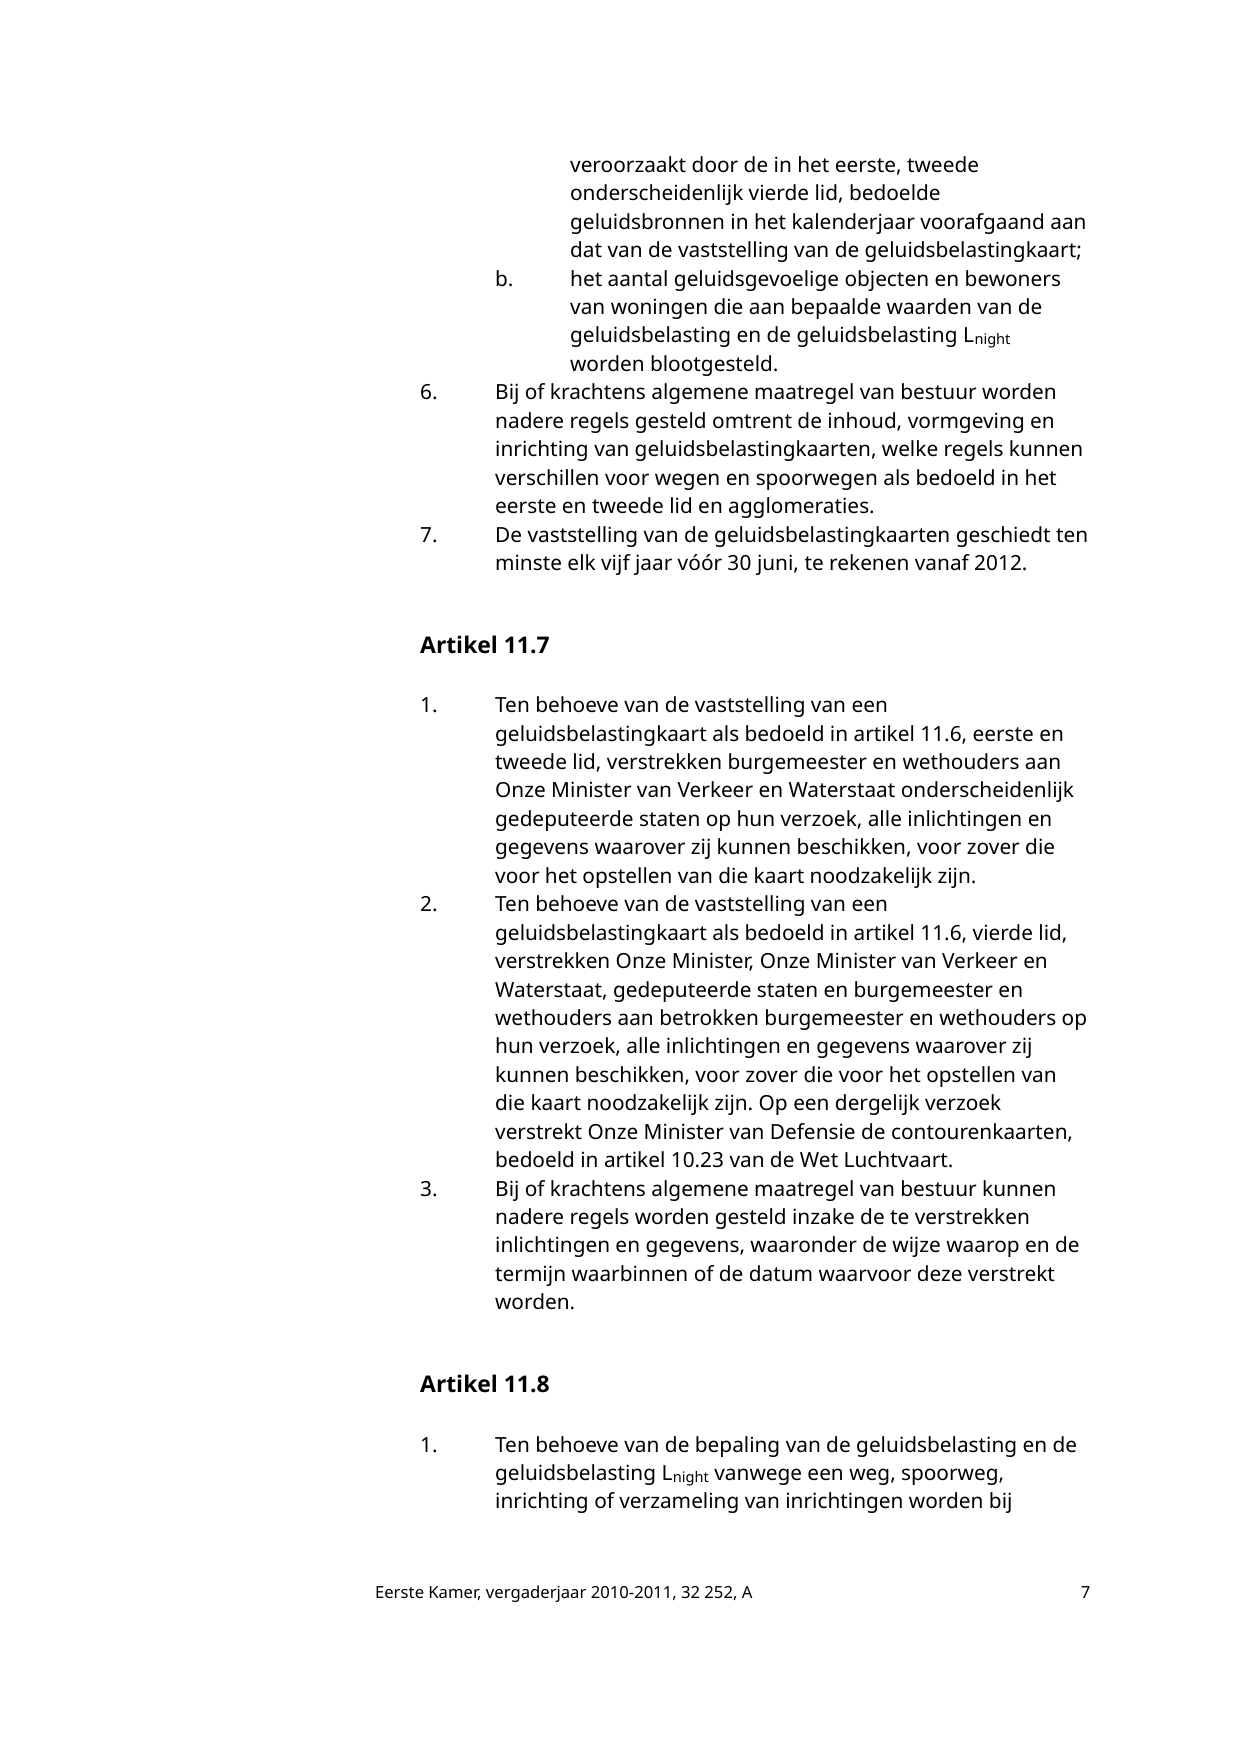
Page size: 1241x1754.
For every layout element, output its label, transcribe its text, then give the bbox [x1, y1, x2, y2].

list Ten behoeve van de bepaling van de geluidsbelasting en de geluidsbelasting Lnight vanwege een weg, spoorweg, inrichting of verzameling van inrichtingen worden bij [420, 1430, 1090, 1515]
list Bij of krachtens algemene maatregel van bestuur kunnen nadere regels worden gesteld inzake de te verstrekken inlichtingen en gegevens, waaronder de wijze waarop en de termijn waarbinnen of de datum waarvoor deze verstrekt worden. [420, 1174, 1090, 1316]
list het aantal geluidsgevoelige objecten en bewoners van woningen die aan bepaalde waarden van de geluidsbelasting en de geluidsbelasting Lnight worden blootgesteld. [495, 264, 1090, 377]
list Bij of krachtens algemene maatregel van bestuur worden nadere regels gesteld omtrent de inhoud, vormgeving en inrichting van geluidsbelastingkaarten, welke regels kunnen verschillen voor wegen en spoorwegen als bedoeld in het eerste en tweede lid en agglomeraties. [420, 377, 1090, 520]
list veroorzaakt door de in het eerste, tweede onderscheidenlijk vierde lid, bedoelde geluidsbronnen in het kalenderjaar voorafgaand aan dat van de vaststelling van de geluidsbelastingkaart; [495, 150, 1090, 264]
list Ten behoeve van de vaststelling van een geluidsbelastingkaart als bedoeld in artikel 11.6, vierde lid, verstrekken Onze Minister, Onze Minister van Verkeer en Waterstaat, gedeputeerde staten en burgemeester en wethouders aan betrokken burgemeester en wethouders op hun verzoek, alle inlichtingen en gegevens waarover zij kunnen beschikken, voor zover die voor het opstellen van die kaart noodzakelijk zijn. Op een dergelijk verzoek verstrekt Onze Minister van Defensie de contourenkaarten, bedoeld in artikel 10.23 van de Wet Luchtvaart. [420, 889, 1090, 1174]
list Ten behoeve van de vaststelling van een geluidsbelastingkaart als bedoeld in artikel 11.6, eerste en tweede lid, verstrekken burgemeester en wethouders aan Onze Minister van Verkeer en Waterstaat onderscheidenlijk gedeputeerde staten op hun verzoek, alle inlichtingen en gegevens waarover zij kunnen beschikken, voor zover die voor het opstellen van die kaart noodzakelijk zijn. [420, 690, 1090, 889]
list De vaststelling van de geluidsbelastingkaarten geschiedt ten minste elk vijf jaar vóór 30 juni, te rekenen vanaf 2012. [420, 520, 1090, 577]
subtitle Artikel 11.7 [420, 629, 1090, 660]
subtitle Artikel 11.8 [420, 1368, 1090, 1400]
